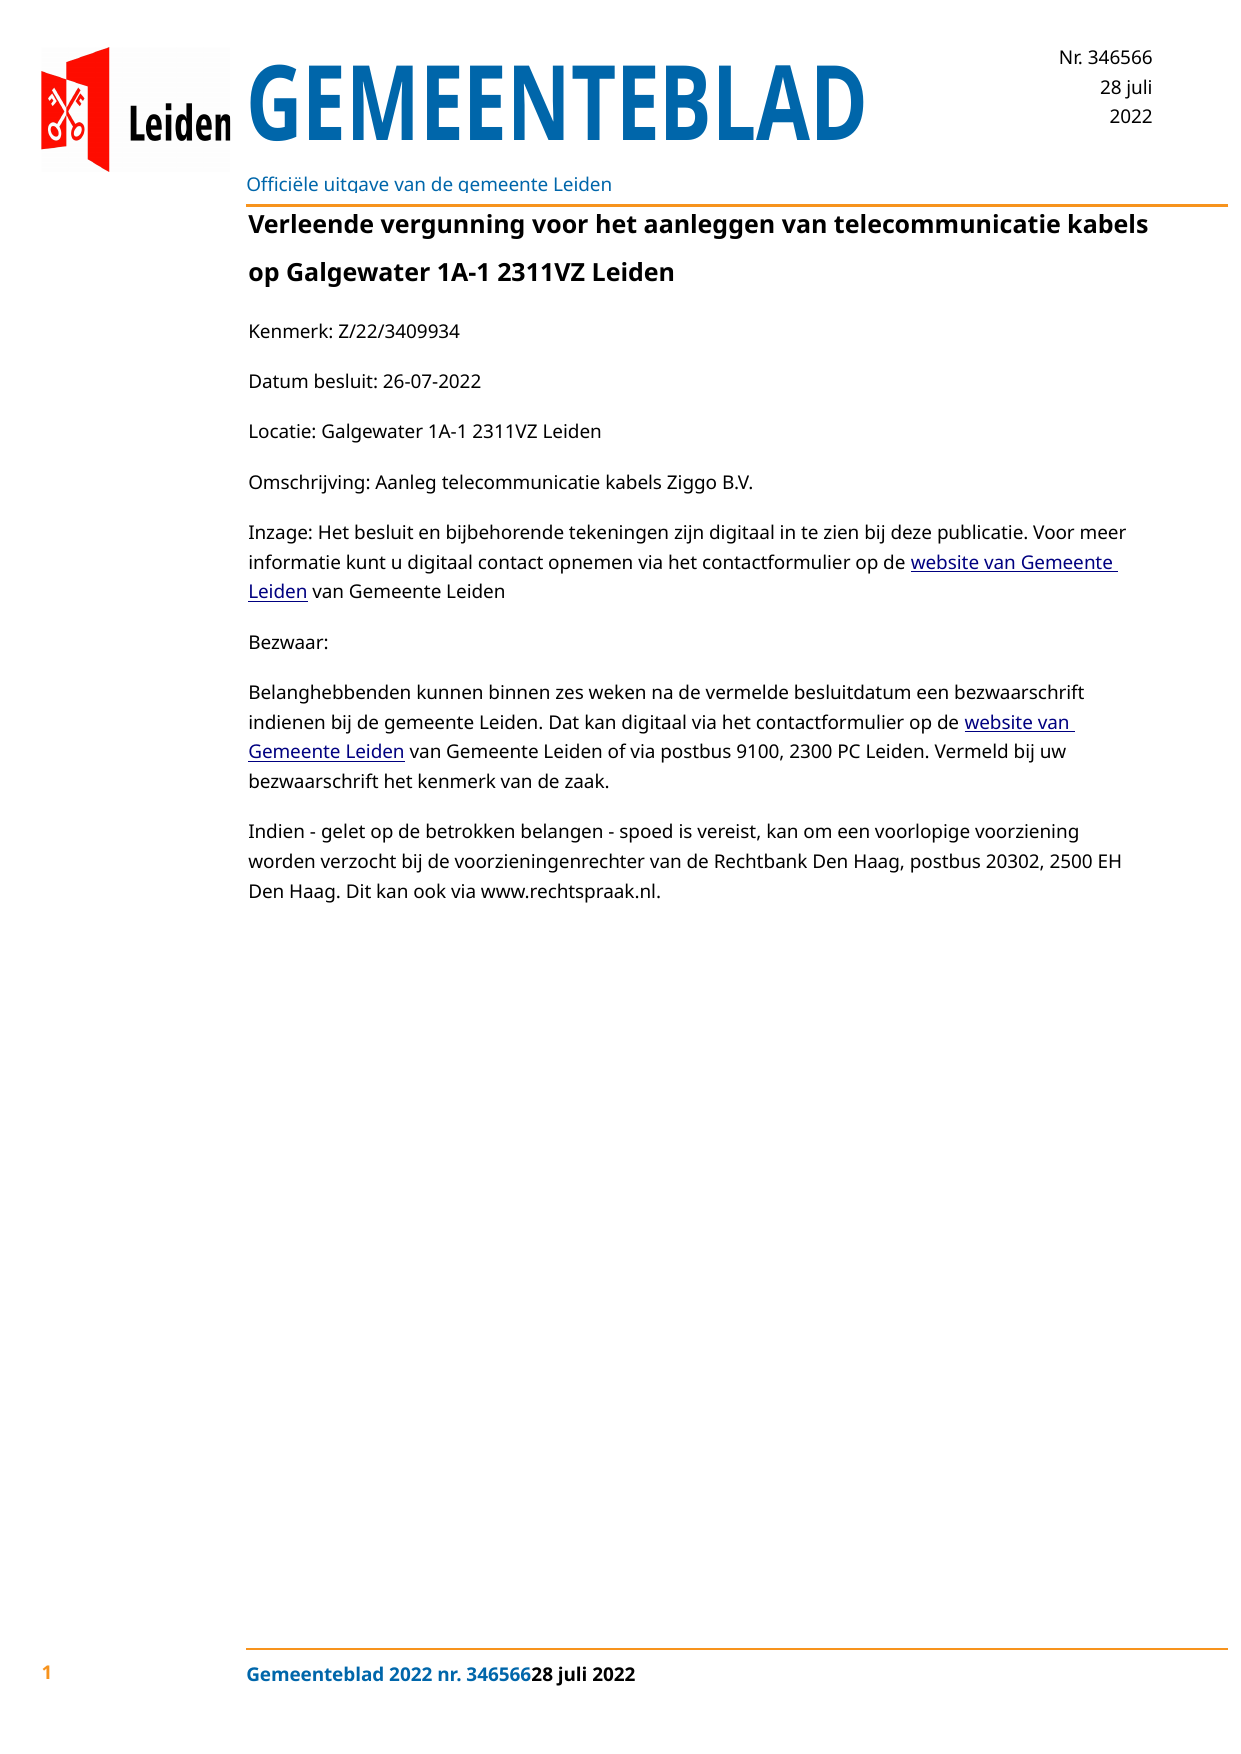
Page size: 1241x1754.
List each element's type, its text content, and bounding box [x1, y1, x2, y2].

text Kenmerk: Z/22/3409934 [248, 318, 1152, 344]
text Belanghebbenden kunnen binnen zes weken na de vermelde besluitdatum een bezwaarschrift indienen bij de gemeente Leiden. Dat kan digitaal via het contactformulier op de website van Gemeente Leiden van Gemeente Leiden of via postbus 9100, 2300 PC Leiden. Vermeld bij uw bezwaarschrift het kenmerk van de zaak. [248, 679, 1152, 794]
text Bezwaar: [248, 629, 1152, 655]
text Datum besluit: 26-07-2022 [248, 368, 1152, 394]
text Locatie: Galgewater 1A-1 2311VZ Leiden [248, 419, 1152, 444]
text Inzage: Het besluit en bijbehorende tekeningen zijn digitaal in te zien bij deze publicatie. Voor meer informatie kunt u digitaal contact opnemen via het contactformulier op de website van Gemeente Leiden van Gemeente Leiden [248, 519, 1152, 604]
text Verleende vergunning voor het aanleggen van telecommunicatie kabels op Galgewater 1A-1 2311VZ Leiden [248, 207, 1152, 288]
picture [41, 47, 231, 172]
text Omschrijving: Aanleg telecommunicatie kabels Ziggo B.V. [248, 469, 1152, 495]
text Indien - gelet op de betrokken belangen - spoed is vereist, kan om een voorlopige voorziening worden verzocht bij de voorzieningenrechter van de Rechtbank Den Haag, postbus 20302, 2500 EH Den Haag. Dit kan ook via www.rechtspraak.nl. [248, 819, 1152, 904]
